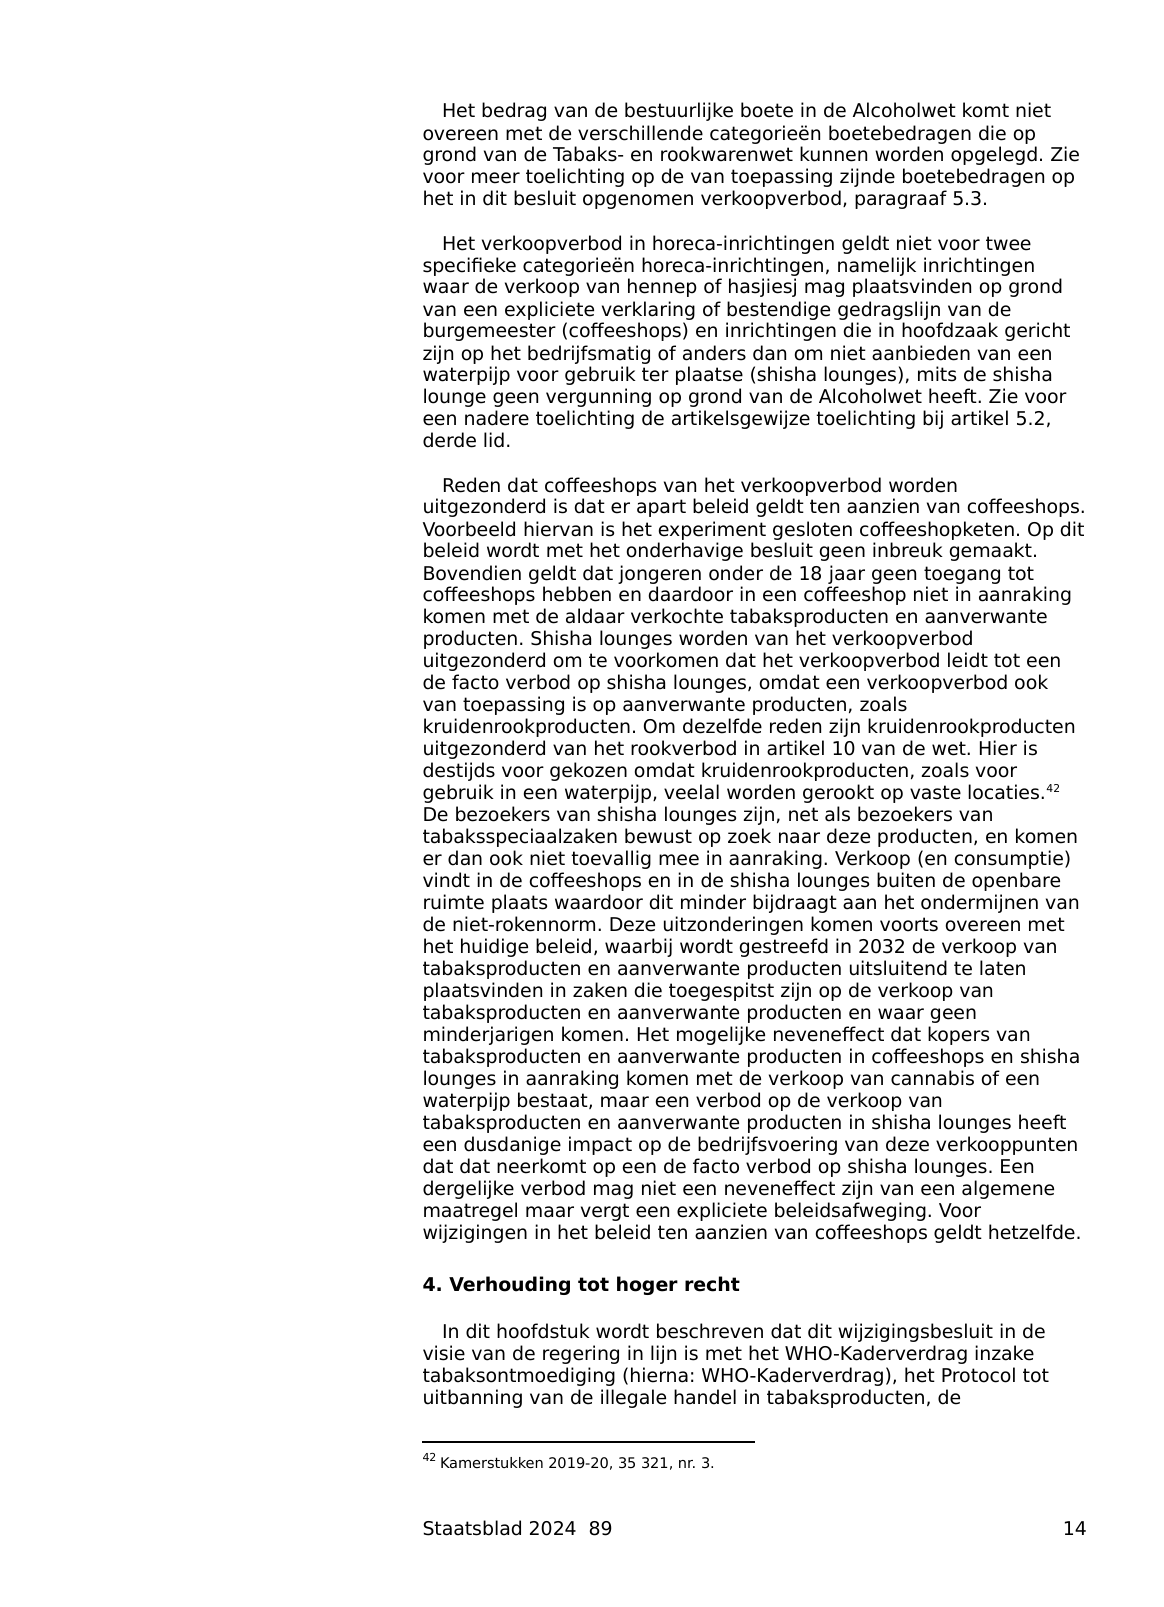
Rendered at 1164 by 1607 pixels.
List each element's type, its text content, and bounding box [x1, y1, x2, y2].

subtitle 4. Verhouding tot hoger recht [422, 1274, 1087, 1296]
text Reden dat coffeeshops van het verkoopverbod worden uitgezonderd is dat er apart beleid geldt ten aanzien van coffeeshops. Voorbeeld hiervan is het experiment gesloten coffeeshopketen. Op dit beleid wordt met het onderhavige besluit geen inbreuk gemaakt. Bovendien geldt dat jongeren onder de 18 jaar geen toegang tot coffeeshops hebben en daardoor in een coffeeshop niet in aanraking komen met de aldaar verkochte tabaksproducten en aanverwante producten. Shisha lounges worden van het verkoopverbod uitgezonderd om te voorkomen dat het verkoopverbod leidt tot een de facto verbod op shisha lounges, omdat een verkoopverbod ook van toepassing is op aanverwante producten, zoals kruidenrookproducten. Om dezelfde reden zijn kruidenrookproducten uitgezonderd van het rookverbod in artikel 10 van de wet. Hier is destijds voor gekozen omdat kruidenrookproducten, zoals voor gebruik in een waterpijp, veelal worden gerookt op vaste locaties. De bezoekers van shisha lounges zijn, net als bezoekers van tabaksspeciaalzaken bewust op zoek naar deze producten, en komen er dan ook niet toevallig mee in aanraking. Verkoop (en consumptie) vindt in de coffeeshops en in de shisha lounges buiten de openbare ruimte plaats waardoor dit minder bijdraagt aan het ondermijnen van de niet-rokennorm. Deze uitzonderingen komen voorts overeen met het huidige beleid, waarbij wordt gestreefd in 2032 de verkoop van tabaksproducten en aanverwante producten uitsluitend te laten plaatsvinden in zaken die toegespitst zijn op de verkoop van tabaksproducten en aanverwante producten en waar geen minderjarigen komen. Het mogelijke neveneffect dat kopers van tabaksproducten en aanverwante producten in coffeeshops en shisha lounges in aanraking komen met de verkoop van cannabis of een waterpijp bestaat, maar een verbod op de verkoop van tabaksproducten en aanverwante producten in shisha lounges heeft een dusdanige impact op de bedrijfsvoering van deze verkooppunten dat dat neerkomt op een de facto verbod op shisha lounges. Een dergelijke verbod mag niet een neveneffect zijn van een algemene maatregel maar vergt een expliciete beleidsafweging. Voor wijzigingen in het beleid ten aanzien van coffeeshops geldt hetzelfde. [422, 474, 1087, 1244]
text In dit hoofdstuk wordt beschreven dat dit wijzigingsbesluit in de visie van de regering in lijn is met het WHO-Kaderverdrag inzake tabaksontmoediging (hierna: WHO-Kaderverdrag), het Protocol tot uitbanning van de illegale handel in tabaksproducten, de [422, 1321, 1087, 1409]
text Het bedrag van de bestuurlijke boete in de Alcoholwet komt niet overeen met de verschillende categorieën boetebedragen die op grond van de Tabaks- en rookwarenwet kunnen worden opgelegd. Zie voor meer toelichting op de van toepassing zijnde boetebedragen op het in dit besluit opgenomen verkoopverbod, paragraaf 5.3. [422, 100, 1087, 210]
text Kamerstukken 2019-20, 35 321, nr. 3. [422, 1451, 1087, 1473]
text Het verkoopverbod in horeca-inrichtingen geldt niet voor twee specifieke categorieën horeca-inrichtingen, namelijk inrichtingen waar de verkoop van hennep of hasjiesj mag plaatsvinden op grond van een expliciete verklaring of bestendige gedragslijn van de burgemeester (coffeeshops) en inrichtingen die in hoofdzaak gericht zijn op het bedrijfsmatig of anders dan om niet aanbieden van een waterpijp voor gebruik ter plaatse (shisha lounges), mits de shisha lounge geen vergunning op grond van de Alcoholwet heeft. Zie voor een nadere toelichting de artikelsgewijze toelichting bij artikel 5.2, derde lid. [422, 232, 1087, 452]
